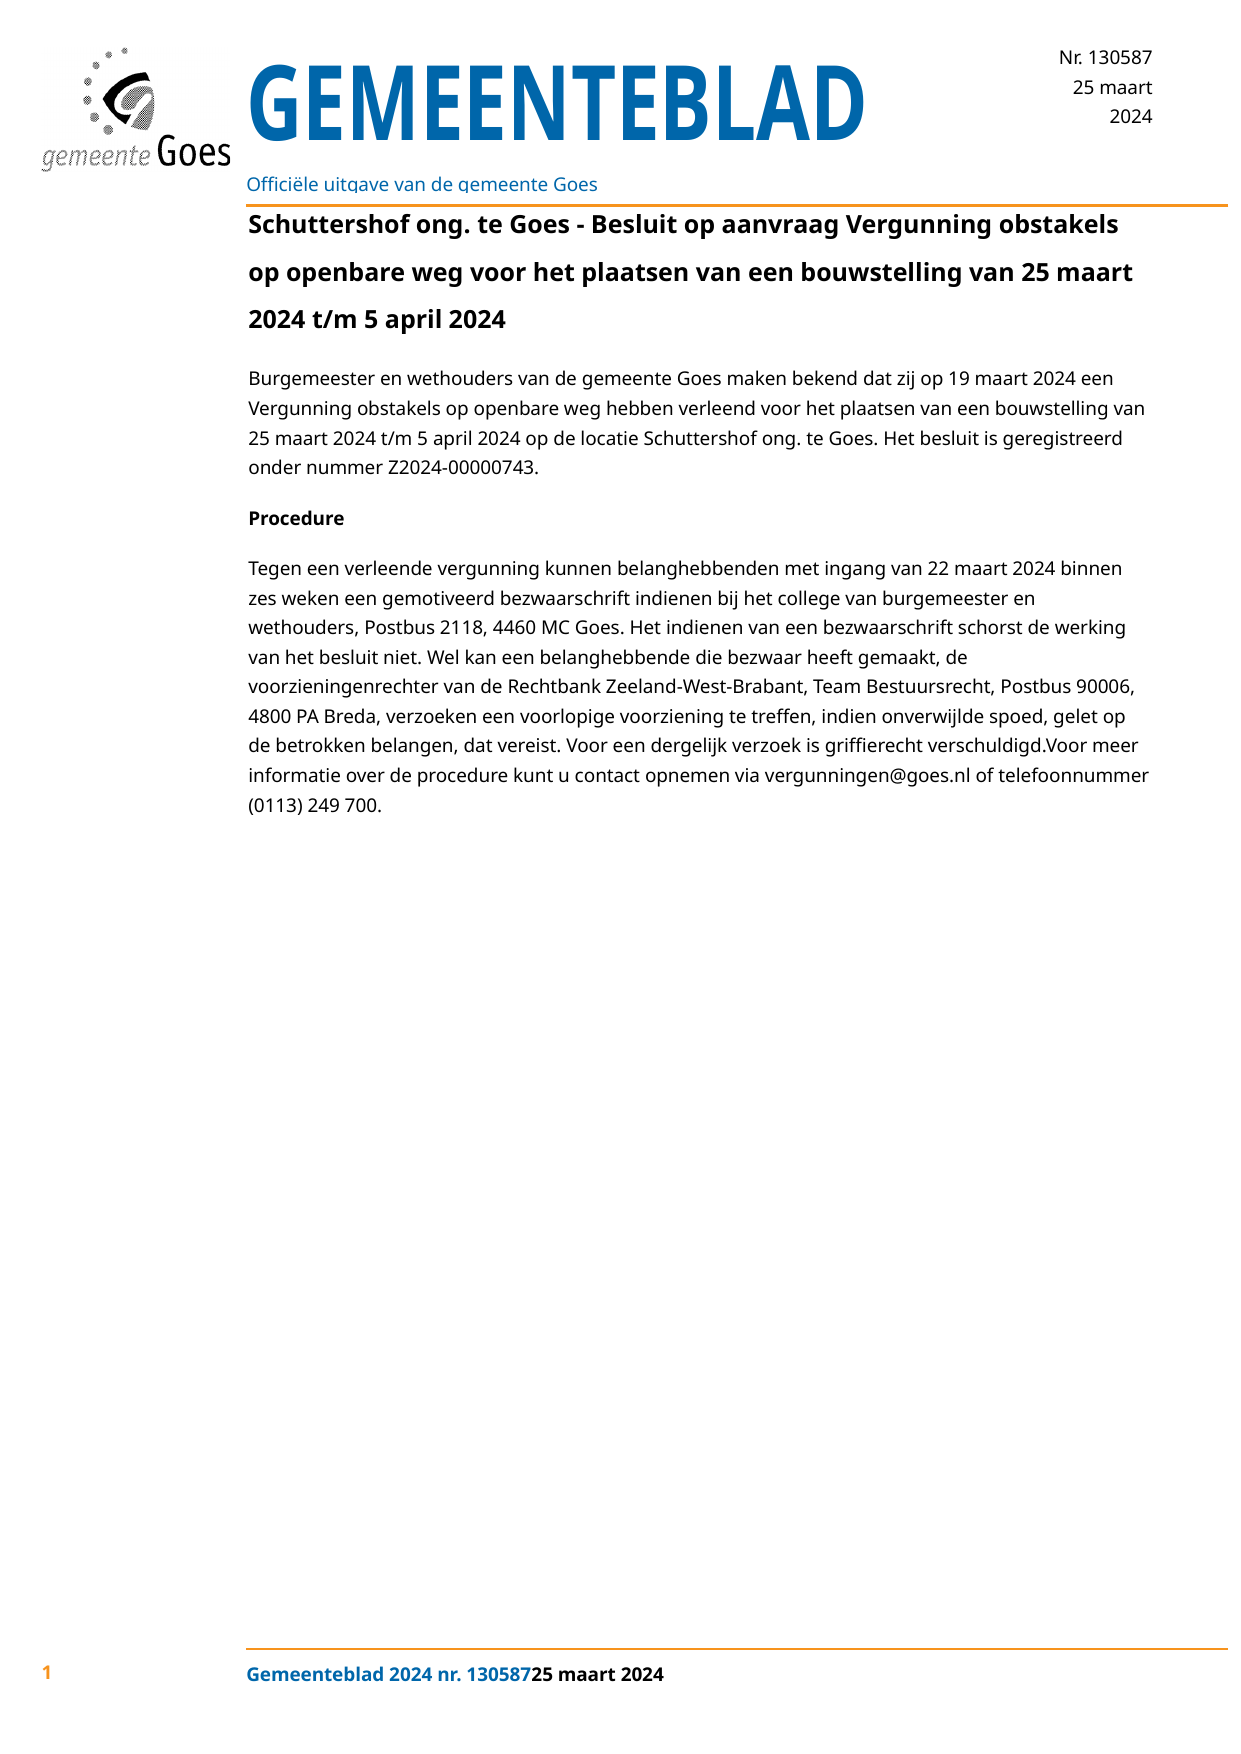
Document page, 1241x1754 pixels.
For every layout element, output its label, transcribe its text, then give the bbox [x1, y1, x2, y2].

text Burgemeester en wethouders van de gemeente Goes maken bekend dat zij op 19 maart 2024 een Vergunning obstakels op openbare weg hebben verleend voor het plaatsen van een bouwstelling van 25 maart 2024 t/m 5 april 2024 op de locatie Schuttershof ong. te Goes. Het besluit is geregistreerd onder nummer Z2024-00000743. [248, 366, 1152, 480]
picture [41, 47, 231, 172]
text Tegen een verleende vergunning kunnen belanghebbenden met ingang van 22 maart 2024 binnen zes weken een gemotiveerd bezwaarschrift indienen bij het college van burgemeester en wethouders, Postbus 2118, 4460 MC Goes. Het indienen van een bezwaarschrift schorst de werking van het besluit niet. Wel kan een belanghebbende die bezwaar heeft gemaakt, de voorzieningenrechter van de Rechtbank Zeeland-West-Brabant, Team Bestuursrecht, Postbus 90006, 4800 PA Breda, verzoeken een voorlopige voorziening te treffen, indien onverwijlde spoed, gelet op de betrokken belangen, dat vereist. Voor een dergelijk verzoek is griffierecht verschuldigd.Voor meer informatie over de procedure kunt u contact opnemen via vergunningen@goes.nl of telefoonnummer (0113) 249 700. [248, 555, 1152, 817]
text Schuttershof ong. te Goes - Besluit op aanvraag Vergunning obstakels op openbare weg voor het plaatsen van een bouwstelling van 25 maart 2024 t/m 5 april 2024 [248, 207, 1152, 336]
text Procedure [248, 505, 1152, 530]
